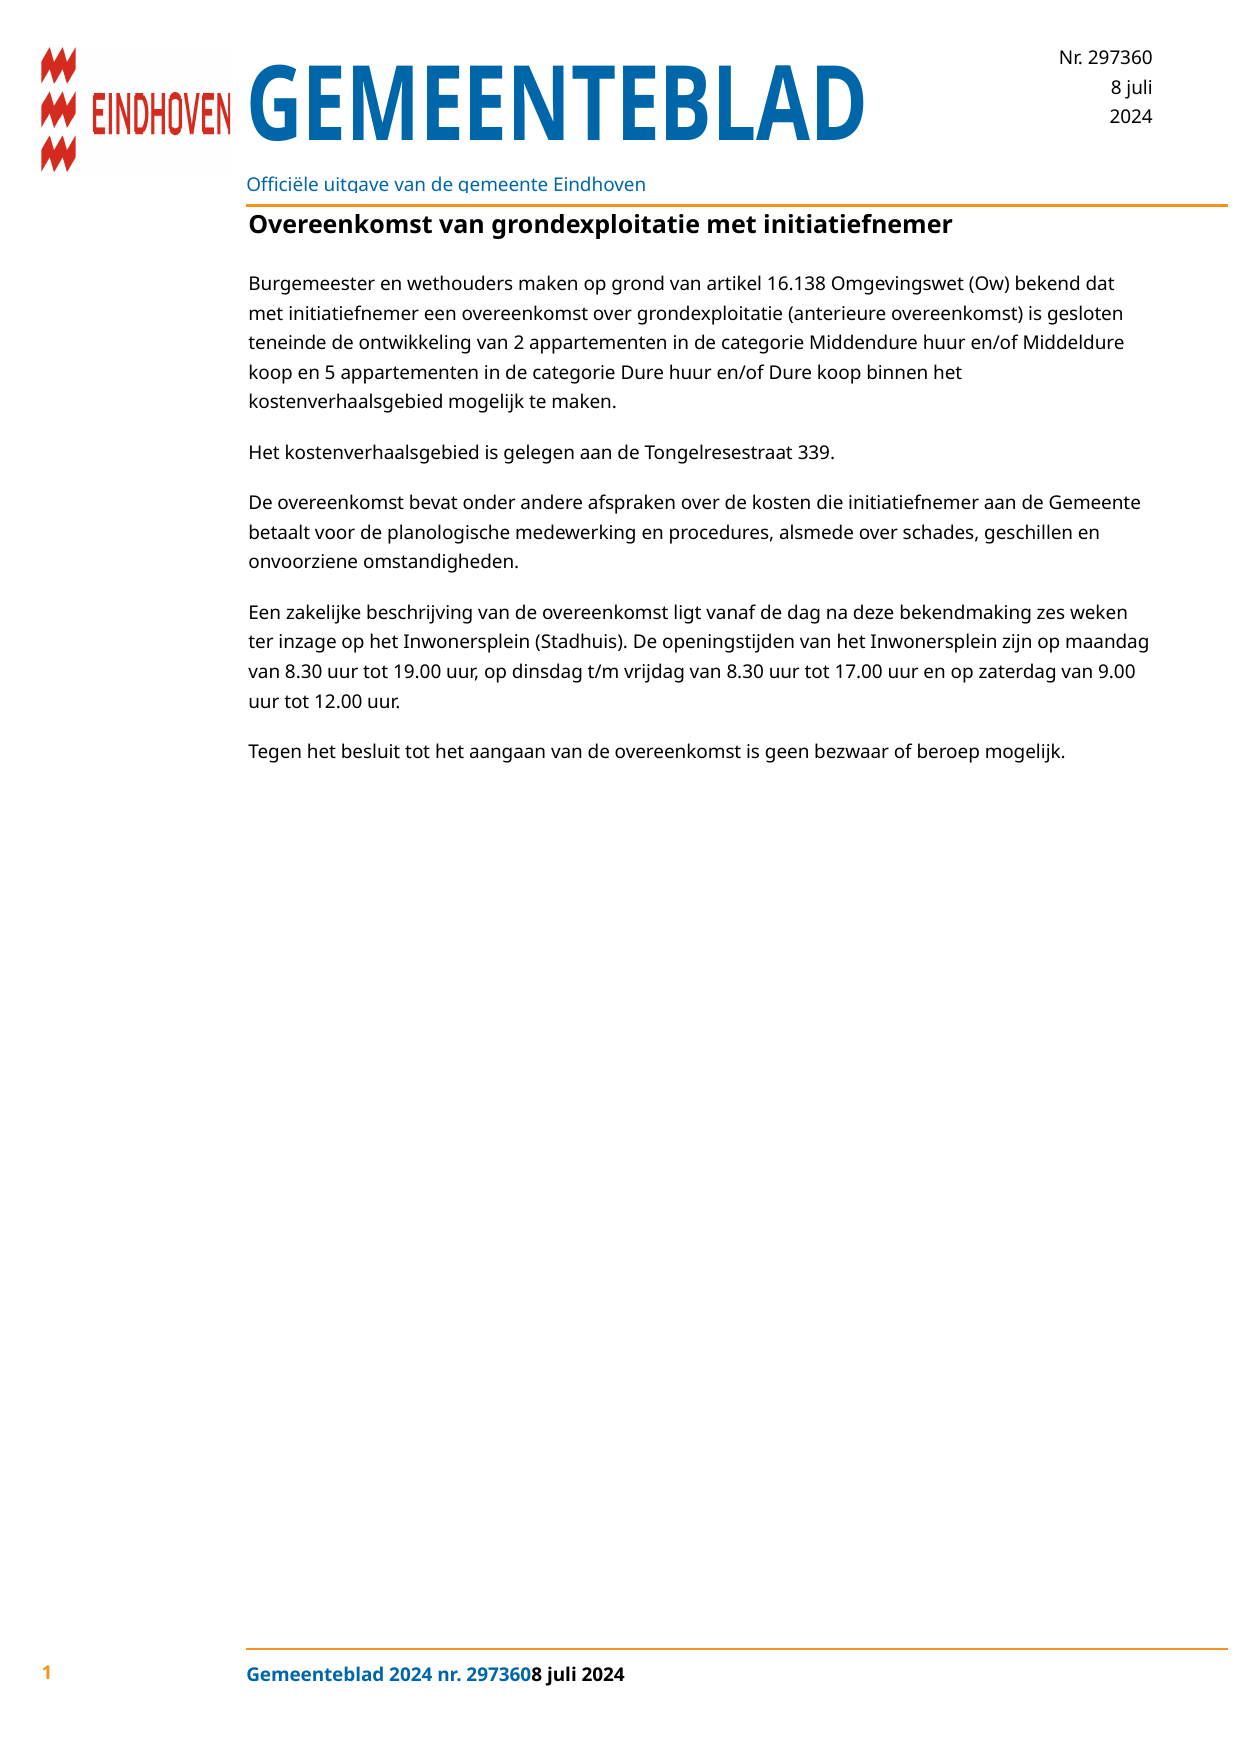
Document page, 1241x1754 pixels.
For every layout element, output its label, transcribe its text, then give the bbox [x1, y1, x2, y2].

text Een zakelijke beschrijving van de overeenkomst ligt vanaf de dag na deze bekendmaking zes weken ter inzage op het Inwonersplein (Stadhuis). De openingstijden van het Inwonersplein zijn op maandag van 8.30 uur tot 19.00 uur, op dinsdag t/m vrijdag van 8.30 uur tot 17.00 uur en op zaterdag van 9.00 uur tot 12.00 uur. [248, 599, 1152, 713]
text Burgemeester en wethouders maken op grond van artikel 16.138 Omgevingswet (Ow) bekend dat met initiatiefnemer een overeenkomst over grondexploitatie (anterieure overeenkomst) is gesloten teneinde de ontwikkeling van 2 appartementen in de categorie Middendure huur en/of Middeldure koop en 5 appartementen in de categorie Dure huur en/of Dure koop binnen het kostenverhaalsgebied mogelijk te maken. [248, 270, 1152, 414]
text Tegen het besluit tot het aangaan van de overeenkomst is geen bezwaar of beroep mogelijk. [248, 738, 1152, 764]
picture [41, 47, 231, 172]
text De overeenkomst bevat onder andere afspraken over de kosten die initiatiefnemer aan de Gemeente betaalt voor de planologische medewerking en procedures, alsmede over schades, geschillen en onvoorziene omstandigheden. [248, 489, 1152, 574]
text Overeenkomst van grondexploitatie met initiatiefnemer [248, 207, 1152, 241]
text Het kostenverhaalsgebied is gelegen aan de Tongelresestraat 339. [248, 439, 1152, 465]
